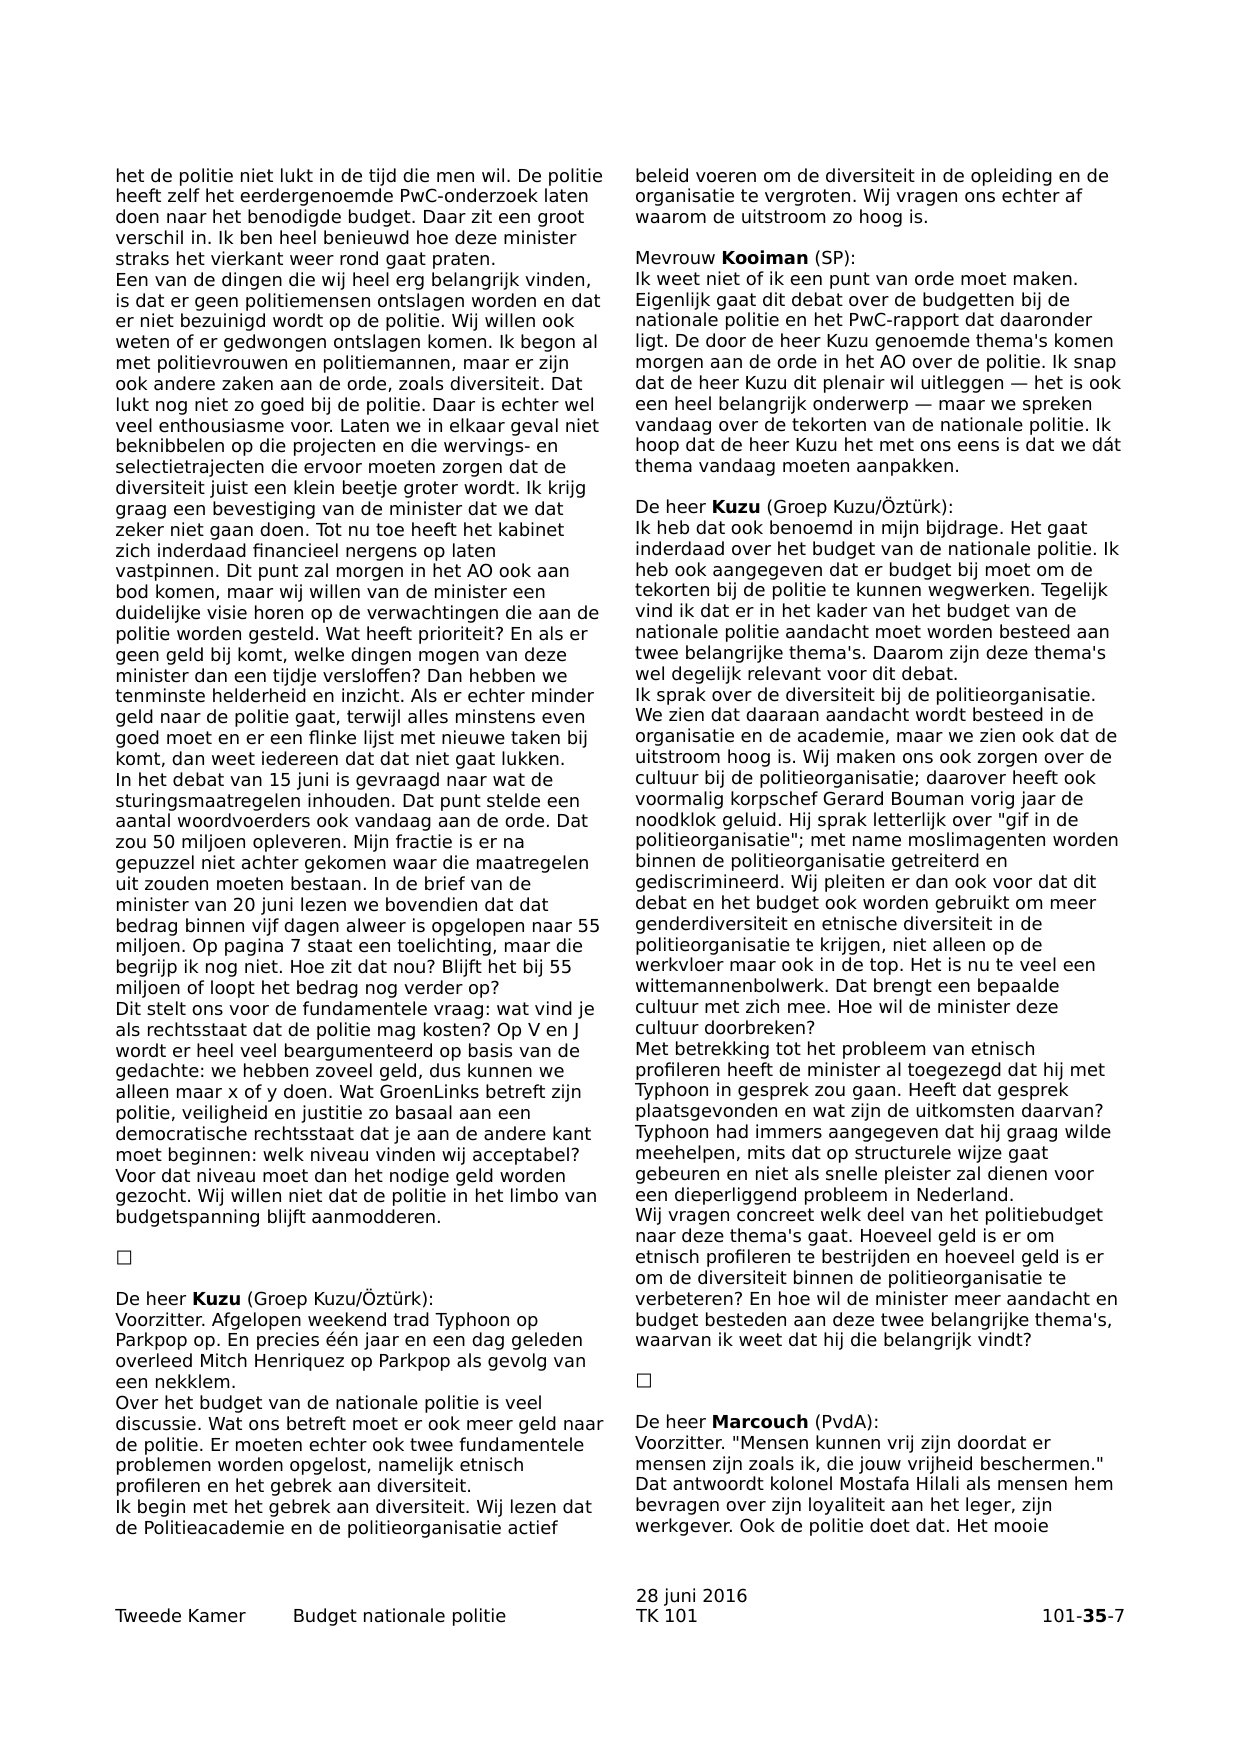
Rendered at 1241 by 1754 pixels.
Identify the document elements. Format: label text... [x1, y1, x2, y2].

text Voorzitter. Afgelopen weekend trad Typhoon op Parkpop op. En precies één jaar en een dag geleden overleed Mitch Henriquez op Parkpop als gevolg van een nekklem. [115, 1309, 605, 1393]
text Ik begin met het gebrek aan diversiteit. Wij lezen dat de Politieacademie en de politieorganisatie actief [115, 1497, 605, 1538]
text ⬜ [115, 1248, 605, 1268]
text In het debat van 15 juni is gevraagd naar wat de sturingsmaatregelen inhouden. Dat punt stelde een aantal woordvoerders ook vandaag aan de orde. Dat zou 50 miljoen opleveren. Mijn fractie is er na gepuzzel niet achter gekomen waar die maatregelen uit zouden moeten bestaan. In de brief van de minister van 20 juni lezen we bovendien dat dat bedrag binnen vijf dagen alweer is opgelopen naar 55 miljoen. Op pagina 7 staat een toelichting, maar die begrijp ik nog niet. Hoe zit dat nou? Blijft het bij 55 miljoen of loopt het bedrag nog verder op? [115, 769, 605, 999]
text beleid voeren om de diversiteit in de opleiding en de organisatie te vergroten. Wij vragen ons echter af waarom de uitstroom zo hoog is. [635, 165, 1125, 228]
text De heer Kuzu (Groep Kuzu/Öztürk): [635, 497, 1125, 518]
text Over het budget van de nationale politie is veel discussie. Wat ons betreft moet er ook meer geld naar de politie. Er moeten echter ook twee fundamentele problemen worden opgelost, namelijk etnisch profileren en het gebrek aan diversiteit. [115, 1393, 605, 1497]
text Ik weet niet of ik een punt van orde moet maken. Eigenlijk gaat dit debat over de budgetten bij de nationale politie en het PwC-rapport dat daaronder ligt. De door de heer Kuzu genoemde thema's komen morgen aan de orde in het AO over de politie. Ik snap dat de heer Kuzu dit plenair wil uitleggen — het is ook een heel belangrijk onderwerp — maar we spreken vandaag over de tekorten van de nationale politie. Ik hoop dat de heer Kuzu het met ons eens is dat we dát thema vandaag moeten aanpakken. [635, 268, 1125, 477]
text Een van de dingen die wij heel erg belangrijk vinden, is dat er geen politiemensen ontslagen worden en dat er niet bezuinigd wordt op de politie. Wij willen ook weten of er gedwongen ontslagen komen. Ik begon al met politievrouwen en politiemannen, maar er zijn ook andere zaken aan de orde, zoals diversiteit. Dat lukt nog niet zo goed bij de politie. Daar is echter wel veel enthousiasme voor. Laten we in elkaar geval niet beknibbelen op die projecten en die wervings- en selectietrajecten die ervoor moeten zorgen dat de diversiteit juist een klein beetje groter wordt. Ik krijg graag een bevestiging van de minister dat we dat zeker niet gaan doen. Tot nu toe heeft het kabinet zich inderdaad financieel nergens op laten vastpinnen. Dit punt zal morgen in het AO ook aan bod komen, maar wij willen van de minister een duidelijke visie horen op de verwachtingen die aan de politie worden gesteld. Wat heeft prioriteit? En als er geen geld bij komt, welke dingen mogen van deze minister dan een tijdje versloffen? Dan hebben we tenminste helderheid en inzicht. Als er echter minder geld naar de politie gaat, terwijl alles minstens even goed moet en er een flinke lijst met nieuwe taken bij komt, dan weet iedereen dat dat niet gaat lukken. [115, 269, 605, 769]
text Met betrekking tot het probleem van etnisch profileren heeft de minister al toegezegd dat hij met Typhoon in gesprek zou gaan. Heeft dat gesprek plaatsgevonden en wat zijn de uitkomsten daarvan? Typhoon had immers aangegeven dat hij graag wilde meehelpen, mits dat op structurele wijze gaat gebeuren en niet als snelle pleister zal dienen voor een dieperliggend probleem in Nederland. [635, 1038, 1125, 1205]
text ⬜ [635, 1371, 1125, 1392]
text Mevrouw Kooiman (SP): [635, 248, 1125, 268]
text Wij vragen concreet welk deel van het politiebudget naar deze thema's gaat. Hoeveel geld is er om etnisch profileren te bestrijden en hoeveel geld is er om de diversiteit binnen de politieorganisatie te verbeteren? En hoe wil de minister meer aandacht en budget besteden aan deze twee belangrijke thema's, waarvan ik weet dat hij die belangrijk vindt? [635, 1205, 1125, 1351]
text Voorzitter. "Mensen kunnen vrij zijn doordat er mensen zijn zoals ik, die jouw vrijheid beschermen." Dat antwoordt kolonel Mostafa Hilali als mensen hem bevragen over zijn loyaliteit aan het leger, zijn werkgever. Ook de politie doet dat. Het mooie [635, 1432, 1125, 1537]
text De heer Kuzu (Groep Kuzu/Öztürk): [115, 1288, 605, 1309]
text Ik sprak over de diversiteit bij de politieorganisatie. We zien dat daaraan aandacht wordt besteed in de organisatie en de academie, maar we zien ook dat de uitstroom hoog is. Wij maken ons ook zorgen over de cultuur bij de politieorganisatie; daarover heeft ook voormalig korpschef Gerard Bouman vorig jaar de noodklok geluid. Hij sprak letterlijk over "gif in de politieorganisatie"; met name moslimagenten worden binnen de politieorganisatie getreiterd en gediscrimineerd. Wij pleiten er dan ook voor dat dit debat en het budget ook worden gebruikt om meer genderdiversiteit en etnische diversiteit in de politieorganisatie te krijgen, niet alleen op de werkvloer maar ook in de top. Het is nu te veel een wittemannenbolwerk. Dat brengt een bepaalde cultuur met zich mee. Hoe wil de minister deze cultuur doorbreken? [635, 684, 1125, 1038]
text De heer Marcouch (PvdA): [635, 1412, 1125, 1432]
text het de politie niet lukt in de tijd die men wil. De politie heeft zelf het eerdergenoemde PwC-onderzoek laten doen naar het benodigde budget. Daar zit een groot verschil in. Ik ben heel benieuwd hoe deze minister straks het vierkant weer rond gaat praten. [115, 165, 605, 269]
text Ik heb dat ook benoemd in mijn bijdrage. Het gaat inderdaad over het budget van de nationale politie. Ik heb ook aangegeven dat er budget bij moet om de tekorten bij de politie te kunnen wegwerken. Tegelijk vind ik dat er in het kader van het budget van de nationale politie aandacht moet worden besteed aan twee belangrijke thema's. Daarom zijn deze thema's wel degelijk relevant voor dit debat. [635, 518, 1125, 684]
text Dit stelt ons voor de fundamentele vraag: wat vind je als rechtsstaat dat de politie mag kosten? Op V en J wordt er heel veel beargumenteerd op basis van de gedachte: we hebben zoveel geld, dus kunnen we alleen maar x of y doen. Wat GroenLinks betreft zijn politie, veiligheid en justitie zo basaal aan een democratische rechtsstaat dat je aan de andere kant moet beginnen: welk niveau vinden wij acceptabel? Voor dat niveau moet dan het nodige geld worden gezocht. Wij willen niet dat de politie in het limbo van budgetspanning blijft aanmodderen. [115, 999, 605, 1228]
